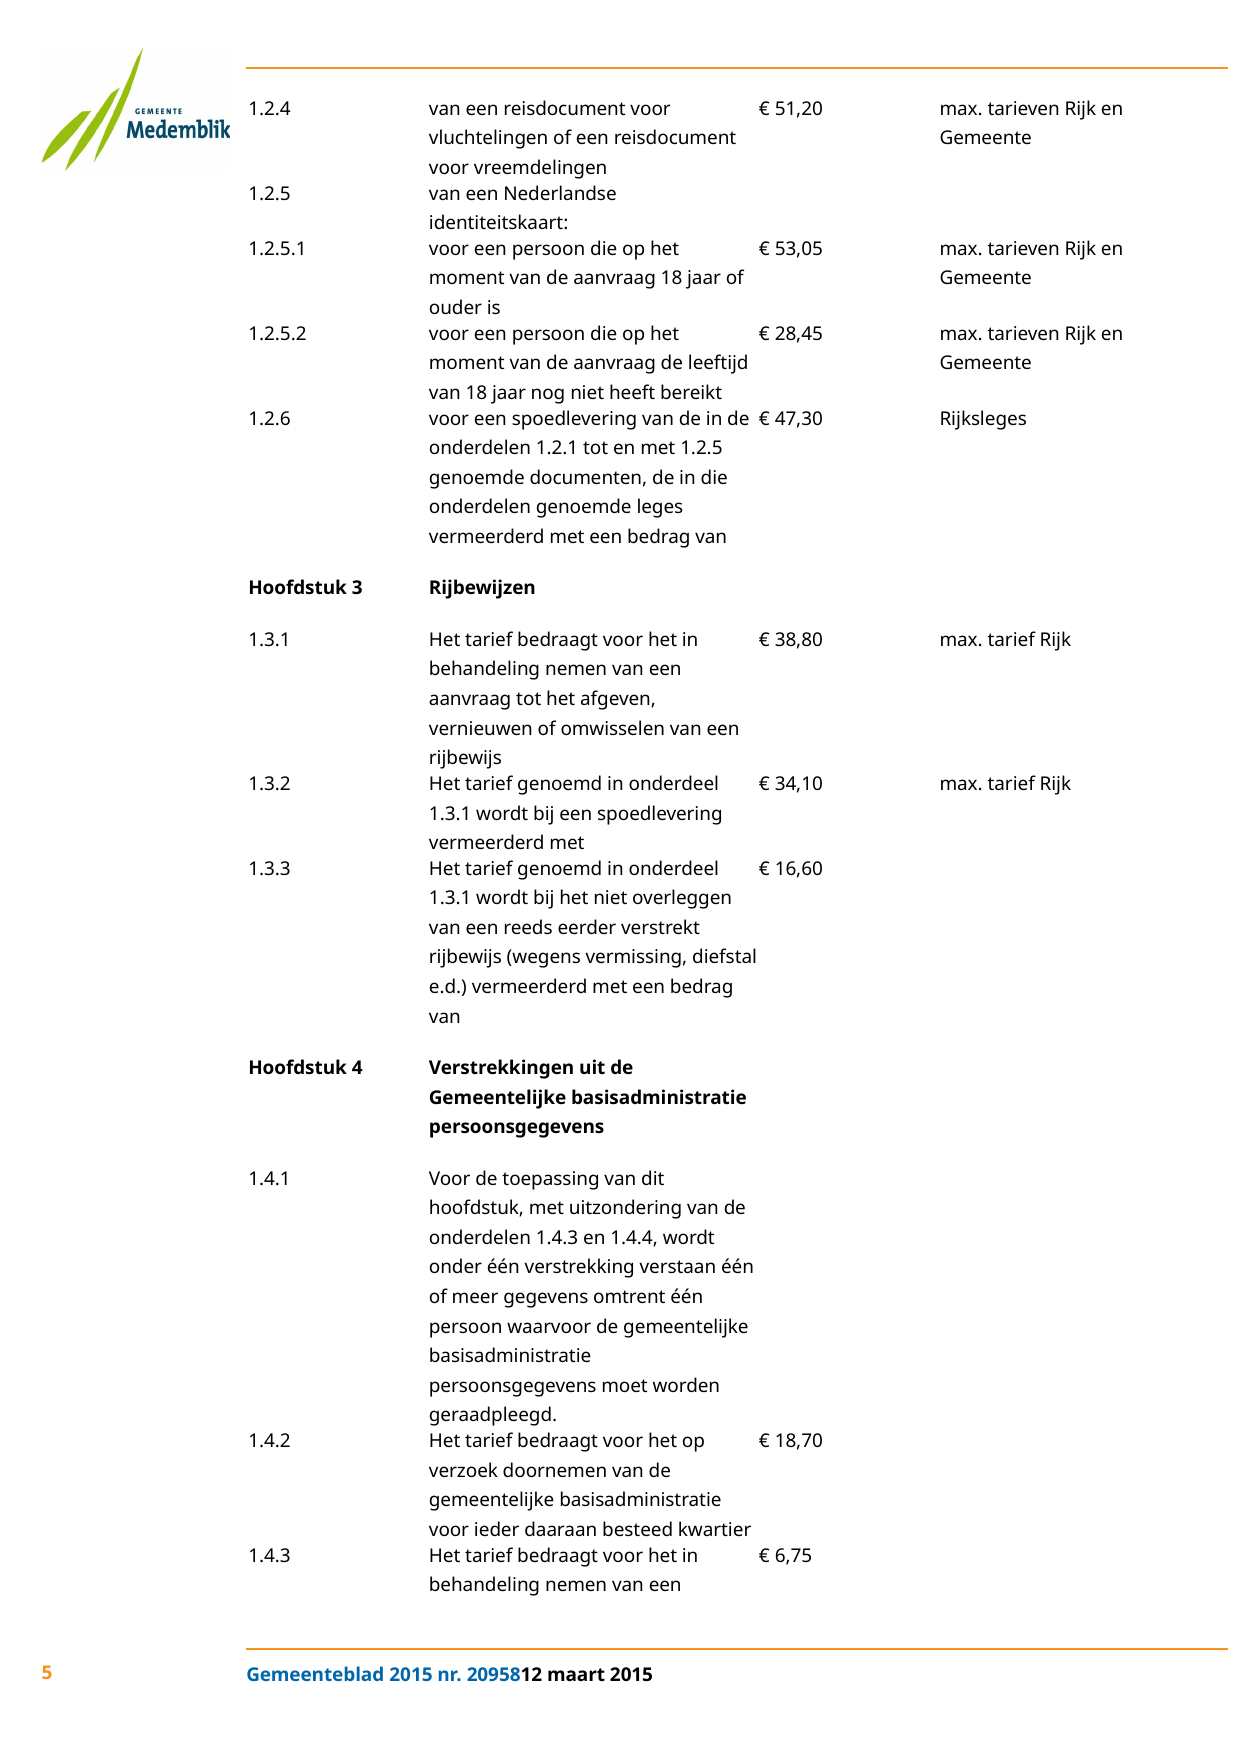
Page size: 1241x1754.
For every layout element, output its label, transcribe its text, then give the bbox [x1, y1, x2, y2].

table_cell 1.4.2 [248, 1428, 429, 1542]
table_cell [759, 1054, 939, 1139]
table_cell Het tarief bedraagt voor het op verzoek doornemen van de gemeentelijke basisadministratie voor ieder daaraan besteed kwartier [429, 1428, 759, 1542]
table_cell max. tarief Rijk [939, 770, 1152, 855]
table_cell [939, 1054, 1152, 1139]
table_cell € 28,45 [759, 320, 939, 405]
table_cell [429, 600, 759, 626]
table_cell max. tarieven Rijk en Gemeente [939, 320, 1152, 405]
table_cell Rijbewijzen [429, 575, 759, 600]
table_cell van een reisdocument voor vluchtelingen of een reisdocument voor vreemdelingen [429, 95, 759, 180]
table_cell [248, 1029, 429, 1054]
table_cell Rijksleges [939, 405, 1152, 549]
table_cell [939, 1542, 1152, 1597]
table_cell € 6,75 [759, 1542, 939, 1597]
table_cell [939, 855, 1152, 1029]
table_cell 1.2.5.1 [248, 235, 429, 320]
table_cell Hoofdstuk 3 [248, 575, 429, 600]
table_cell Het tarief bedraagt voor het in behandeling nemen van een aanvraag tot het afgeven, vernieuwen of omwisselen van een rijbewijs [429, 626, 759, 770]
table_cell [429, 549, 759, 574]
table_cell max. tarief Rijk [939, 626, 1152, 770]
table_cell Het tarief genoemd in onderdeel 1.3.1 wordt bij het niet overleggen van een reeds eerder verstrekt rijbewijs (wegens vermissing, diefstal e.d.) vermeerderd met een bedrag van [429, 855, 759, 1029]
table_cell € 53,05 [759, 235, 939, 320]
table_cell 1.2.5 [248, 180, 429, 235]
table_cell 1.4.1 [248, 1165, 429, 1427]
table_cell [248, 549, 429, 574]
table_cell € 16,60 [759, 855, 939, 1029]
table_cell € 51,20 [759, 95, 939, 180]
table_cell [248, 1139, 429, 1165]
table_cell [248, 600, 429, 626]
table_cell [939, 600, 1152, 626]
table_cell [759, 1165, 939, 1427]
table_cell Voor de toepassing van dit hoofdstuk, met uitzondering van de onderdelen 1.4.3 en 1.4.4, wordt onder één verstrekking verstaan één of meer gegevens omtrent één persoon waarvoor de gemeentelijke basisadministratie persoonsgegevens moet worden geraadpleegd. [429, 1165, 759, 1427]
table_cell [759, 1139, 939, 1165]
table_cell voor een spoedlevering van de in de onderdelen 1.2.1 tot en met 1.2.5 genoemde documenten, de in die onderdelen genoemde leges vermeerderd met een bedrag van [429, 405, 759, 549]
table_cell 1.3.2 [248, 770, 429, 855]
table_cell € 18,70 [759, 1428, 939, 1542]
table_cell van een Nederlandse identiteitskaart: [429, 180, 759, 235]
table_cell Het tarief genoemd in onderdeel 1.3.1 wordt bij een spoedlevering vermeerderd met [429, 770, 759, 855]
table_cell [939, 1029, 1152, 1054]
table_cell Het tarief bedraagt voor het in behandeling nemen van een [429, 1542, 759, 1597]
table_cell max. tarieven Rijk en Gemeente [939, 235, 1152, 320]
table_cell 1.3.3 [248, 855, 429, 1029]
table_cell Verstrekkingen uit de Gemeentelijke basisadministratie persoonsgegevens [429, 1054, 759, 1139]
table_cell [939, 1139, 1152, 1165]
table_cell € 38,80 [759, 626, 939, 770]
table_cell [939, 180, 1152, 235]
table_cell [759, 575, 939, 600]
picture [41, 47, 231, 172]
table_cell € 34,10 [759, 770, 939, 855]
table_cell [939, 549, 1152, 574]
table_cell [939, 575, 1152, 600]
table_cell [759, 180, 939, 235]
table_cell Hoofdstuk 4 [248, 1054, 429, 1139]
table_cell [939, 1428, 1152, 1542]
table_cell [759, 1029, 939, 1054]
table_cell [429, 1139, 759, 1165]
table_cell voor een persoon die op het moment van de aanvraag de leeftijd van 18 jaar nog niet heeft bereikt [429, 320, 759, 405]
table_cell 1.3.1 [248, 626, 429, 770]
table_cell 1.2.4 [248, 95, 429, 180]
table_cell [939, 1165, 1152, 1427]
table_cell [759, 600, 939, 626]
table_cell [759, 549, 939, 574]
table_cell [429, 1029, 759, 1054]
table_cell 1.2.5.2 [248, 320, 429, 405]
table_cell 1.2.6 [248, 405, 429, 549]
table_cell 1.4.3 [248, 1542, 429, 1597]
table_cell voor een persoon die op het moment van de aanvraag 18 jaar of ouder is [429, 235, 759, 320]
table_cell € 47,30 [759, 405, 939, 549]
table_cell max. tarieven Rijk en Gemeente [939, 95, 1152, 180]
